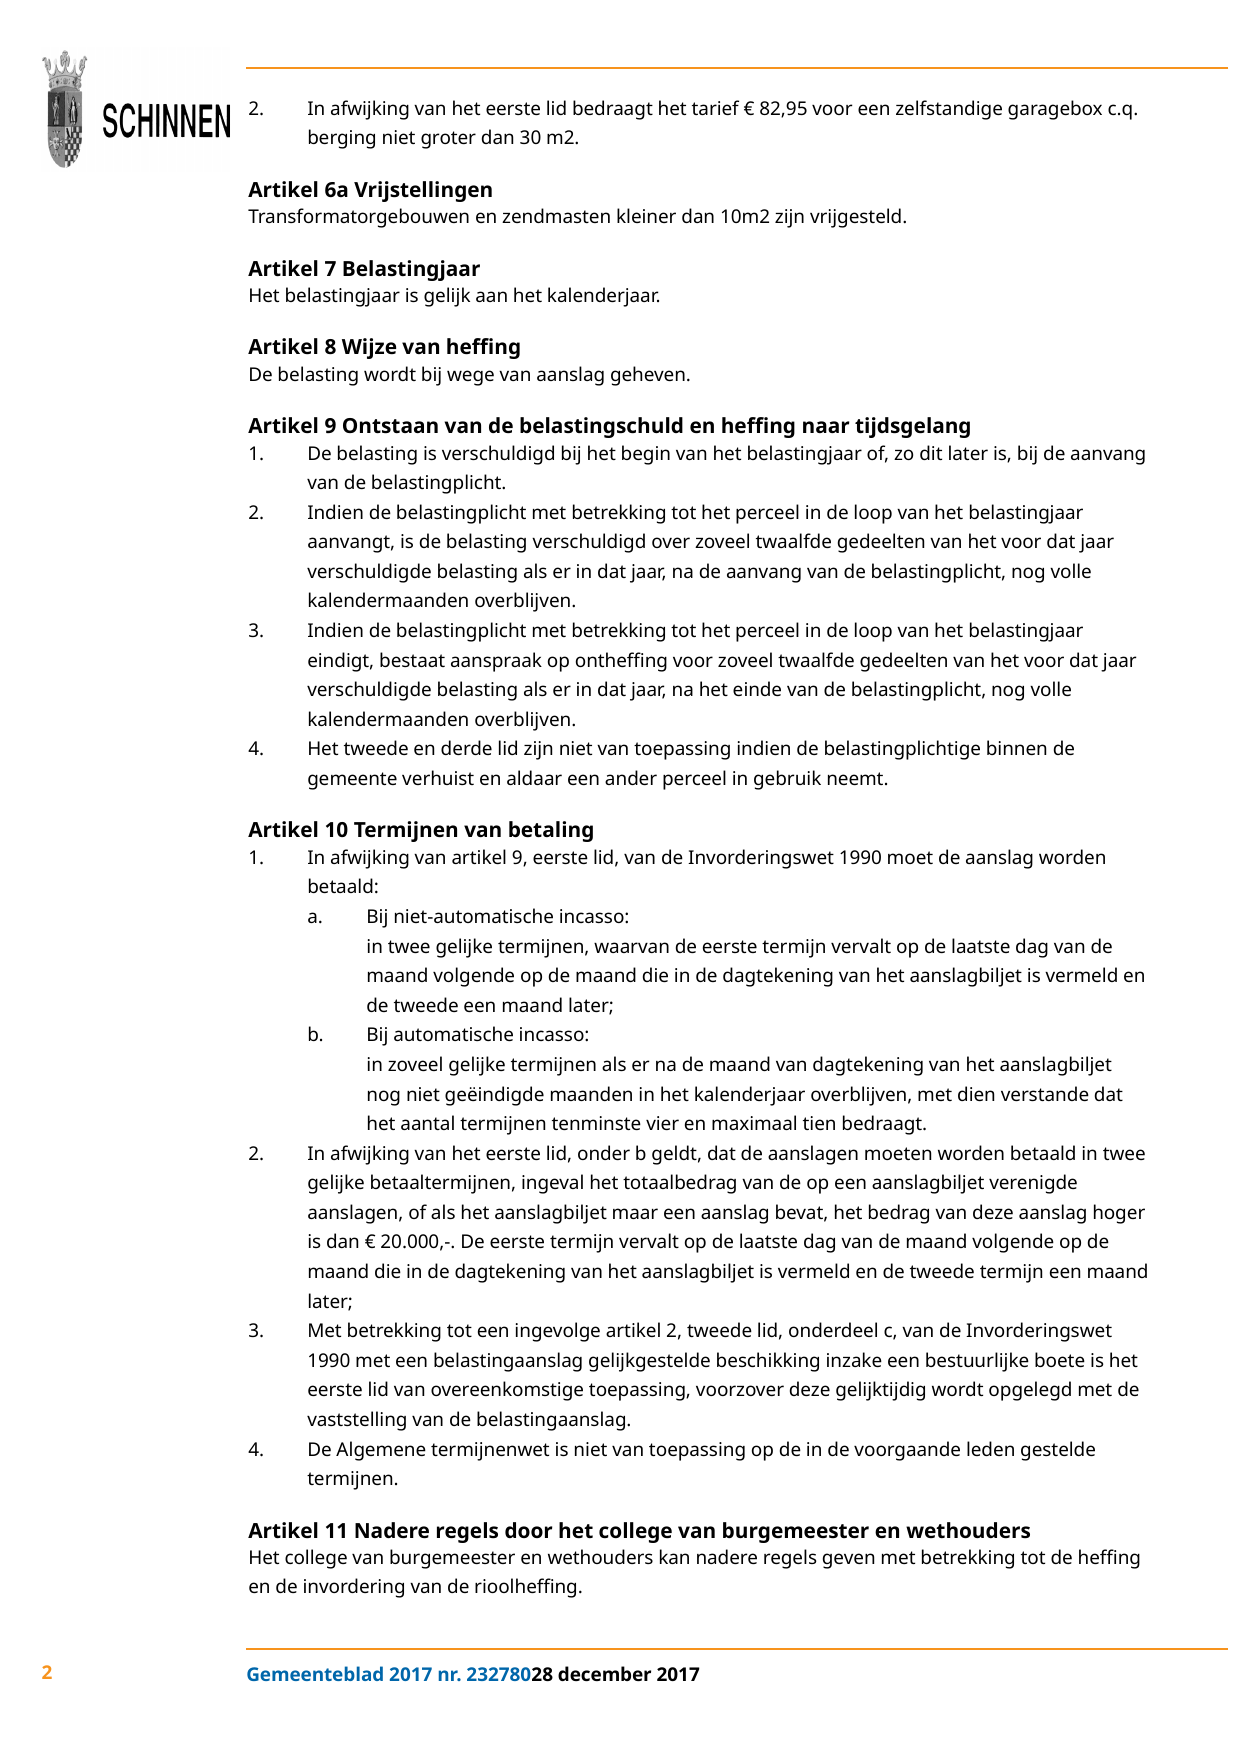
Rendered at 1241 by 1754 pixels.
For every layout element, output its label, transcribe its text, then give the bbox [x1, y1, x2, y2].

text Het college van burgemeester en wethouders kan nadere regels geven met betrekking tot de heffing en de invordering van de rioolheffing. [248, 1544, 1152, 1599]
list De Algemene termijnenwet is niet van toepassing op de in de voorgaande leden gestelde termijnen. [248, 1436, 1152, 1491]
text Transformatorgebouwen en zendmasten kleiner dan 10m2 zijn vrijgesteld. [248, 203, 1152, 229]
list Met betrekking tot een ingevolge artikel 2, tweede lid, onderdeel c, van de Invorderingswet 1990 met een belastingaanslag gelijkgestelde beschikking inzake een bestuurlijke boete is het eerste lid van overeenkomstige toepassing, voorzover deze gelijktijdig wordt opgelegd met de vaststelling van de belastingaanslag. [248, 1317, 1152, 1432]
text Artikel 9 Ontstaan van de belastingschuld en heffing naar tijdsgelang [248, 411, 1152, 440]
text Artikel 6a Vrijstellingen [248, 175, 1152, 203]
text Het belastingjaar is gelijk aan het kalenderjaar. [248, 282, 1152, 308]
text Artikel 11 Nadere regels door het college van burgemeester en wethouders [248, 1516, 1152, 1544]
list in zoveel gelijke termijnen als er na de maand van dagtekening van het aanslagbiljet nog niet geëindigde maanden in het kalenderjaar overblijven, met dien verstande dat het aantal termijnen tenminste vier en maximaal tien bedraagt. [307, 1051, 1152, 1136]
list Bij niet-automatische incasso: [307, 903, 1152, 929]
text Artikel 10 Termijnen van betaling [248, 816, 1152, 844]
list In afwijking van het eerste lid, onder b geldt, dat de aanslagen moeten worden betaald in twee gelijke betaaltermijnen, ingeval het totaalbedrag van de op een aanslagbiljet verenigde aanslagen, of als het aanslagbiljet maar een aanslag bevat, het bedrag van deze aanslag hoger is dan € 20.000,-. De eerste termijn vervalt op de laatste dag van de maand volgende op de maand die in de dagtekening van het aanslagbiljet is vermeld en de tweede termijn een maand later; [248, 1140, 1152, 1313]
list In afwijking van artikel 9, eerste lid, van de Invorderingswet 1990 moet de aanslag worden betaald: [248, 844, 1152, 899]
picture [41, 47, 231, 172]
list In afwijking van het eerste lid bedraagt het tarief € 82,95 voor een zelfstandige garagebox c.q. berging niet groter dan 30 m2. [248, 95, 1152, 150]
list Bij automatische incasso: [307, 1022, 1152, 1047]
text Artikel 7 Belastingjaar [248, 254, 1152, 282]
list Indien de belastingplicht met betrekking tot het perceel in de loop van het belastingjaar aanvangt, is de belasting verschuldigd over zoveel twaalfde gedeelten van het voor dat jaar verschuldigde belasting als er in dat jaar, na de aanvang van de belastingplicht, nog volle kalendermaanden overblijven. [248, 499, 1152, 613]
text De belasting wordt bij wege van aanslag geheven. [248, 361, 1152, 387]
list Het tweede en derde lid zijn niet van toepassing indien de belastingplichtige binnen de gemeente verhuist en aldaar een ander perceel in gebruik neemt. [248, 736, 1152, 791]
list De belasting is verschuldigd bij het begin van het belastingjaar of, zo dit later is, bij de aanvang van de belastingplicht. [248, 440, 1152, 495]
text Artikel 8 Wijze van heffing [248, 332, 1152, 361]
list in twee gelijke termijnen, waarvan de eerste termijn vervalt op de laatste dag van de maand volgende op de maand die in de dagtekening van het aanslagbiljet is vermeld en de tweede een maand later; [307, 933, 1152, 1018]
list Indien de belastingplicht met betrekking tot het perceel in de loop van het belastingjaar eindigt, bestaat aanspraak op ontheffing voor zoveel twaalfde gedeelten van het voor dat jaar verschuldigde belasting als er in dat jaar, na het einde van de belastingplicht, nog volle kalendermaanden overblijven. [248, 617, 1152, 732]
